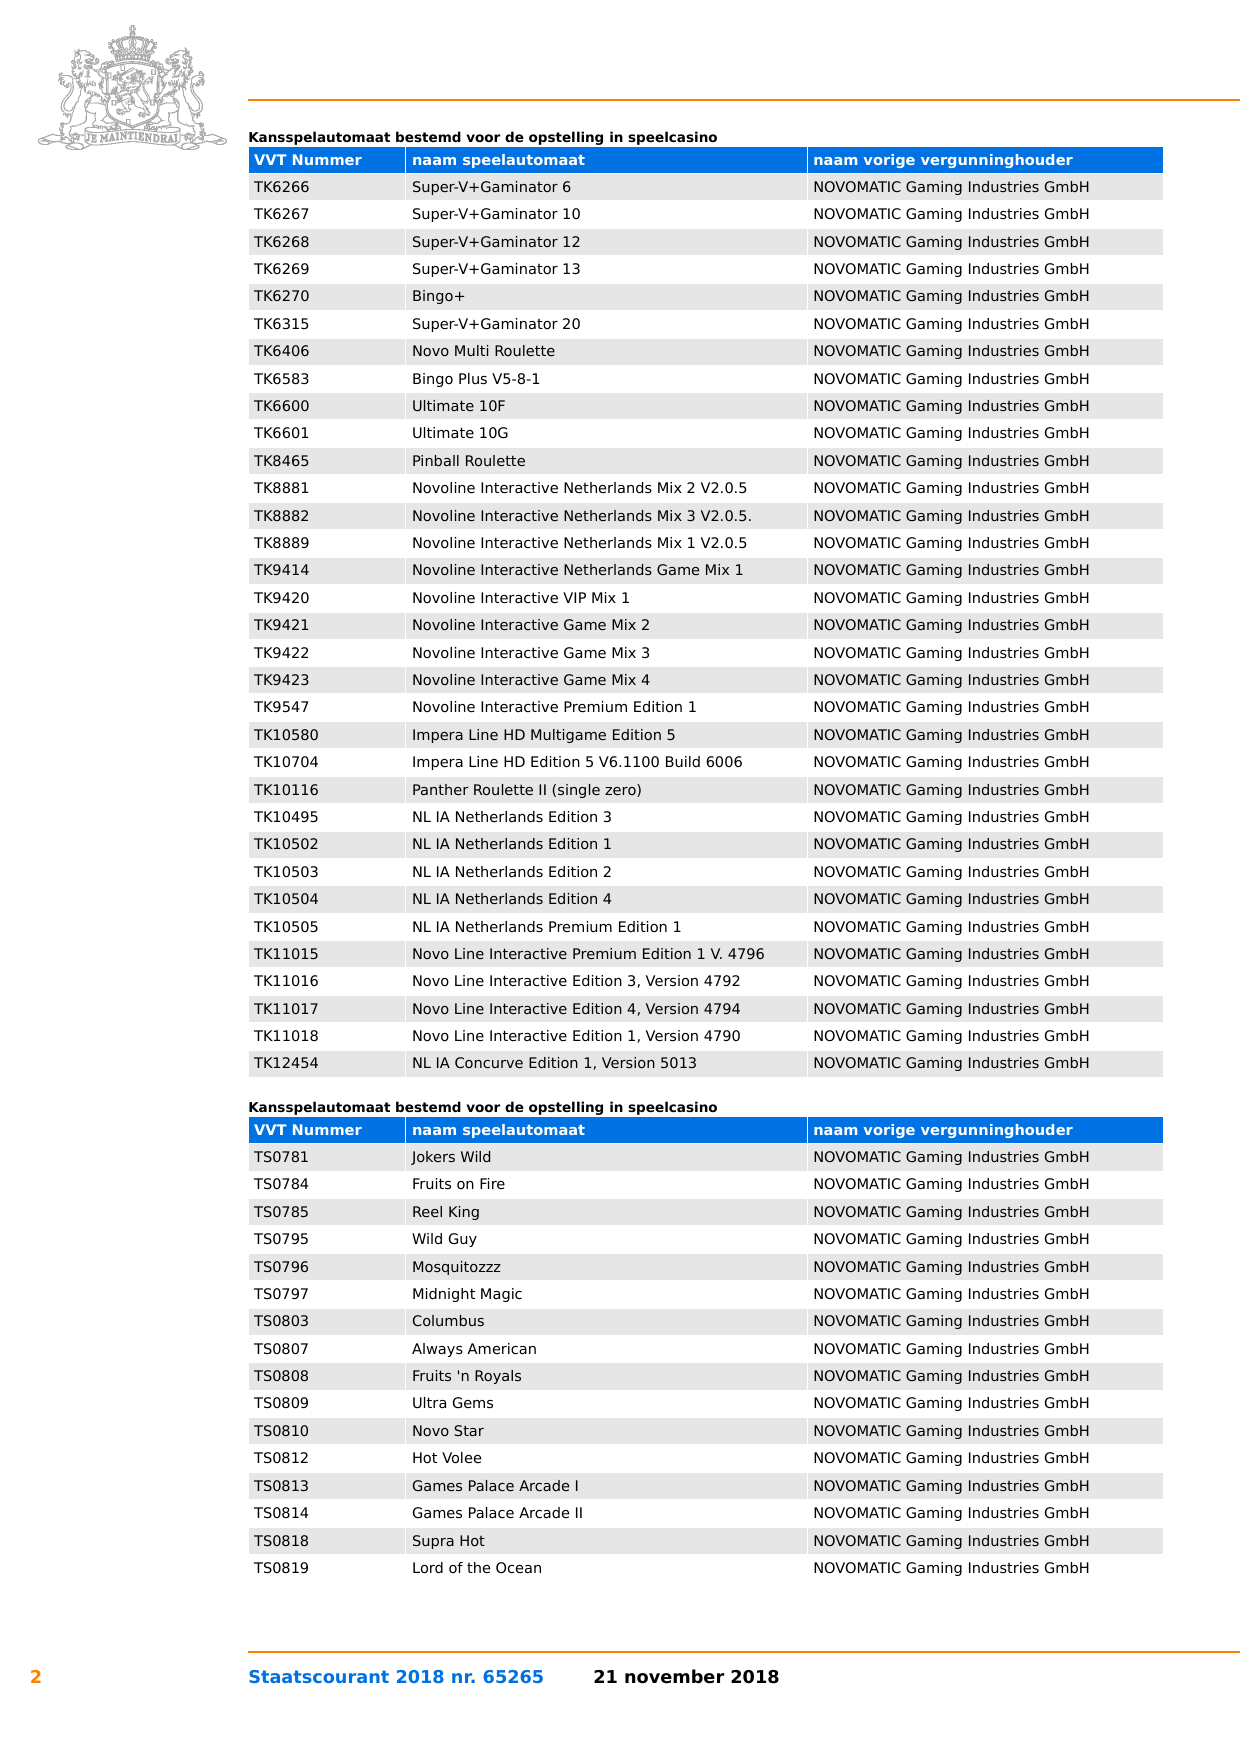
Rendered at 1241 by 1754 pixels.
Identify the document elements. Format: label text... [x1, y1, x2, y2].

table_cell NOVOMATIC Gaming Industries GmbH [808, 393, 1163, 419]
table_cell NOVOMATIC Gaming Industries GmbH [808, 1363, 1163, 1390]
table_cell Novoline Interactive Netherlands Mix 2 V2.0.5 [406, 475, 807, 502]
table_cell Hot Volee [406, 1446, 807, 1472]
table_cell NOVOMATIC Gaming Industries GmbH [808, 256, 1163, 283]
table_cell VVT Nummer [249, 147, 405, 173]
table_header Kansspelautomaat bestemd voor de opstelling in speelcasino [248, 130, 1163, 146]
table_cell NOVOMATIC Gaming Industries GmbH [808, 640, 1163, 666]
table_cell TS0809 [249, 1391, 405, 1417]
table_cell TK10704 [249, 749, 405, 776]
table_cell NOVOMATIC Gaming Industries GmbH [808, 1226, 1163, 1253]
table_cell TK6269 [249, 256, 405, 283]
table_cell NOVOMATIC Gaming Industries GmbH [808, 1391, 1163, 1417]
table_cell TK6583 [249, 366, 405, 392]
table_cell TK10502 [249, 832, 405, 858]
table_cell Fruits 'n Royals [406, 1363, 807, 1390]
table_cell TS0812 [249, 1446, 405, 1472]
table_cell TK11016 [249, 969, 405, 995]
table_cell NOVOMATIC Gaming Industries GmbH [808, 1528, 1163, 1554]
table_cell TS0785 [249, 1199, 405, 1225]
table_cell NL IA Netherlands Edition 3 [406, 804, 807, 831]
table_cell NOVOMATIC Gaming Industries GmbH [808, 503, 1163, 529]
table_cell NOVOMATIC Gaming Industries GmbH [808, 722, 1163, 748]
table_cell Novoline Interactive VIP Mix 1 [406, 585, 807, 611]
table_cell NOVOMATIC Gaming Industries GmbH [808, 311, 1163, 337]
table_cell NOVOMATIC Gaming Industries GmbH [808, 969, 1163, 995]
table_cell Super-V+Gaminator 13 [406, 256, 807, 283]
table_cell TS0807 [249, 1336, 405, 1362]
table_cell NOVOMATIC Gaming Industries GmbH [808, 1418, 1163, 1444]
table_cell Super-V+Gaminator 12 [406, 229, 807, 255]
table_cell TK9421 [249, 613, 405, 639]
table_cell TK9547 [249, 695, 405, 721]
table_cell Novoline Interactive Game Mix 3 [406, 640, 807, 666]
table_cell TK10505 [249, 914, 405, 940]
table_cell NOVOMATIC Gaming Industries GmbH [808, 941, 1163, 967]
table_cell TS0796 [249, 1254, 405, 1280]
table_cell NOVOMATIC Gaming Industries GmbH [808, 613, 1163, 639]
table_cell NOVOMATIC Gaming Industries GmbH [808, 585, 1163, 611]
table_cell Lord of the Ocean [406, 1555, 807, 1581]
table_cell Super-V+Gaminator 6 [406, 174, 807, 200]
table_cell NOVOMATIC Gaming Industries GmbH [808, 859, 1163, 885]
table_cell Novo Star [406, 1418, 807, 1444]
table_cell TK11018 [249, 1023, 405, 1050]
table_cell NOVOMATIC Gaming Industries GmbH [808, 1051, 1163, 1077]
table_cell TS0814 [249, 1500, 405, 1527]
table_cell Novo Line Interactive Premium Edition 1 V. 4796 [406, 941, 807, 967]
table_cell NOVOMATIC Gaming Industries GmbH [808, 1281, 1163, 1307]
table_cell Novoline Interactive Game Mix 4 [406, 667, 807, 693]
table_cell Impera Line HD Multigame Edition 5 [406, 722, 807, 748]
table_cell Novoline Interactive Netherlands Game Mix 1 [406, 558, 807, 584]
table_cell NOVOMATIC Gaming Industries GmbH [808, 1446, 1163, 1472]
table_cell NOVOMATIC Gaming Industries GmbH [808, 914, 1163, 940]
table_cell TK10495 [249, 804, 405, 831]
table_cell TK10504 [249, 886, 405, 913]
table_cell NOVOMATIC Gaming Industries GmbH [808, 229, 1163, 255]
table_cell Super-V+Gaminator 20 [406, 311, 807, 337]
table_cell TS0781 [249, 1144, 405, 1171]
table_cell VVT Nummer [249, 1117, 405, 1143]
table_cell NOVOMATIC Gaming Industries GmbH [808, 366, 1163, 392]
table_cell NOVOMATIC Gaming Industries GmbH [808, 1172, 1163, 1198]
table_cell NL IA Netherlands Edition 2 [406, 859, 807, 885]
table_cell TK10580 [249, 722, 405, 748]
table_cell TK6315 [249, 311, 405, 337]
table_cell NOVOMATIC Gaming Industries GmbH [808, 1500, 1163, 1527]
table_cell TK9414 [249, 558, 405, 584]
table_cell naam speelautomaat [406, 147, 807, 173]
table_cell Novo Multi Roulette [406, 339, 807, 365]
table_cell TS0810 [249, 1418, 405, 1444]
table_cell NOVOMATIC Gaming Industries GmbH [808, 284, 1163, 310]
table_cell NOVOMATIC Gaming Industries GmbH [808, 1336, 1163, 1362]
table_cell naam vorige vergunninghouder [808, 147, 1163, 173]
table_cell Panther Roulette II (single zero) [406, 777, 807, 803]
table_cell Novo Line Interactive Edition 1, Version 4790 [406, 1023, 807, 1050]
table_cell NOVOMATIC Gaming Industries GmbH [808, 886, 1163, 913]
table_cell NL IA Netherlands Premium Edition 1 [406, 914, 807, 940]
table_cell Columbus [406, 1309, 807, 1335]
table_cell Jokers Wild [406, 1144, 807, 1171]
table_cell TK8889 [249, 530, 405, 557]
table_cell TK6268 [249, 229, 405, 255]
table_cell NOVOMATIC Gaming Industries GmbH [808, 695, 1163, 721]
table_cell Bingo+ [406, 284, 807, 310]
table_cell TK8882 [249, 503, 405, 529]
table_cell NOVOMATIC Gaming Industries GmbH [808, 448, 1163, 474]
table_cell NOVOMATIC Gaming Industries GmbH [808, 530, 1163, 557]
table_cell naam speelautomaat [406, 1117, 807, 1143]
table_header Kansspelautomaat bestemd voor de opstelling in speelcasino [248, 1100, 1163, 1116]
table_cell TK9423 [249, 667, 405, 693]
table_cell NOVOMATIC Gaming Industries GmbH [808, 339, 1163, 365]
table_cell NOVOMATIC Gaming Industries GmbH [808, 558, 1163, 584]
table_cell NL IA Netherlands Edition 4 [406, 886, 807, 913]
table_cell NOVOMATIC Gaming Industries GmbH [808, 1254, 1163, 1280]
table_cell NOVOMATIC Gaming Industries GmbH [808, 749, 1163, 776]
table_cell Impera Line HD Edition 5 V6.1100 Build 6006 [406, 749, 807, 776]
table_cell TS0797 [249, 1281, 405, 1307]
table_cell NL IA Concurve Edition 1, Version 5013 [406, 1051, 807, 1077]
table_cell Mosquitozzz [406, 1254, 807, 1280]
table_cell NOVOMATIC Gaming Industries GmbH [808, 174, 1163, 200]
table_cell TS0813 [249, 1473, 405, 1499]
table_cell NOVOMATIC Gaming Industries GmbH [808, 804, 1163, 831]
table_cell naam vorige vergunninghouder [808, 1117, 1163, 1143]
table_cell TK6266 [249, 174, 405, 200]
table_cell NOVOMATIC Gaming Industries GmbH [808, 1473, 1163, 1499]
table_cell TS0795 [249, 1226, 405, 1253]
table_cell Novo Line Interactive Edition 3, Version 4792 [406, 969, 807, 995]
table_cell NOVOMATIC Gaming Industries GmbH [808, 996, 1163, 1022]
table_cell Pinball Roulette [406, 448, 807, 474]
table_cell Novoline Interactive Game Mix 2 [406, 613, 807, 639]
table_cell Games Palace Arcade II [406, 1500, 807, 1527]
table_cell NOVOMATIC Gaming Industries GmbH [808, 1199, 1163, 1225]
table_cell Bingo Plus V5-8-1 [406, 366, 807, 392]
table_cell TK12454 [249, 1051, 405, 1077]
table_cell TK9422 [249, 640, 405, 666]
table_cell TS0818 [249, 1528, 405, 1554]
table_cell TK6406 [249, 339, 405, 365]
table_cell NOVOMATIC Gaming Industries GmbH [808, 1309, 1163, 1335]
table_cell NOVOMATIC Gaming Industries GmbH [808, 667, 1163, 693]
table_cell Novoline Interactive Netherlands Mix 1 V2.0.5 [406, 530, 807, 557]
table_cell TK8465 [249, 448, 405, 474]
table_cell NOVOMATIC Gaming Industries GmbH [808, 475, 1163, 502]
table_cell NOVOMATIC Gaming Industries GmbH [808, 1023, 1163, 1050]
table_cell NOVOMATIC Gaming Industries GmbH [808, 421, 1163, 447]
table_cell NOVOMATIC Gaming Industries GmbH [808, 201, 1163, 228]
picture [38, 25, 227, 150]
table_cell Novoline Interactive Premium Edition 1 [406, 695, 807, 721]
table_cell TK6600 [249, 393, 405, 419]
table_cell TS0784 [249, 1172, 405, 1198]
table_cell TK11017 [249, 996, 405, 1022]
table_cell Ultimate 10G [406, 421, 807, 447]
table_cell TK6267 [249, 201, 405, 228]
table_cell TK10503 [249, 859, 405, 885]
table_cell TK9420 [249, 585, 405, 611]
table_cell TS0819 [249, 1555, 405, 1581]
table_cell TS0808 [249, 1363, 405, 1390]
table_cell NOVOMATIC Gaming Industries GmbH [808, 1555, 1163, 1581]
table_cell TK6270 [249, 284, 405, 310]
table_cell TK8881 [249, 475, 405, 502]
table_cell Wild Guy [406, 1226, 807, 1253]
table_cell Fruits on Fire [406, 1172, 807, 1198]
table_cell Super-V+Gaminator 10 [406, 201, 807, 228]
table_cell TS0803 [249, 1309, 405, 1335]
table_cell Ultimate 10F [406, 393, 807, 419]
table_cell Midnight Magic [406, 1281, 807, 1307]
table_cell NOVOMATIC Gaming Industries GmbH [808, 832, 1163, 858]
table_cell TK10116 [249, 777, 405, 803]
table_cell NOVOMATIC Gaming Industries GmbH [808, 777, 1163, 803]
table_cell Novoline Interactive Netherlands Mix 3 V2.0.5. [406, 503, 807, 529]
table_cell Supra Hot [406, 1528, 807, 1554]
table_cell TK11015 [249, 941, 405, 967]
table_cell Always American [406, 1336, 807, 1362]
table_cell Reel King [406, 1199, 807, 1225]
table_cell TK6601 [249, 421, 405, 447]
table_cell Novo Line Interactive Edition 4, Version 4794 [406, 996, 807, 1022]
table_cell NOVOMATIC Gaming Industries GmbH [808, 1144, 1163, 1171]
table_cell NL IA Netherlands Edition 1 [406, 832, 807, 858]
table_cell Ultra Gems [406, 1391, 807, 1417]
table_cell Games Palace Arcade I [406, 1473, 807, 1499]
